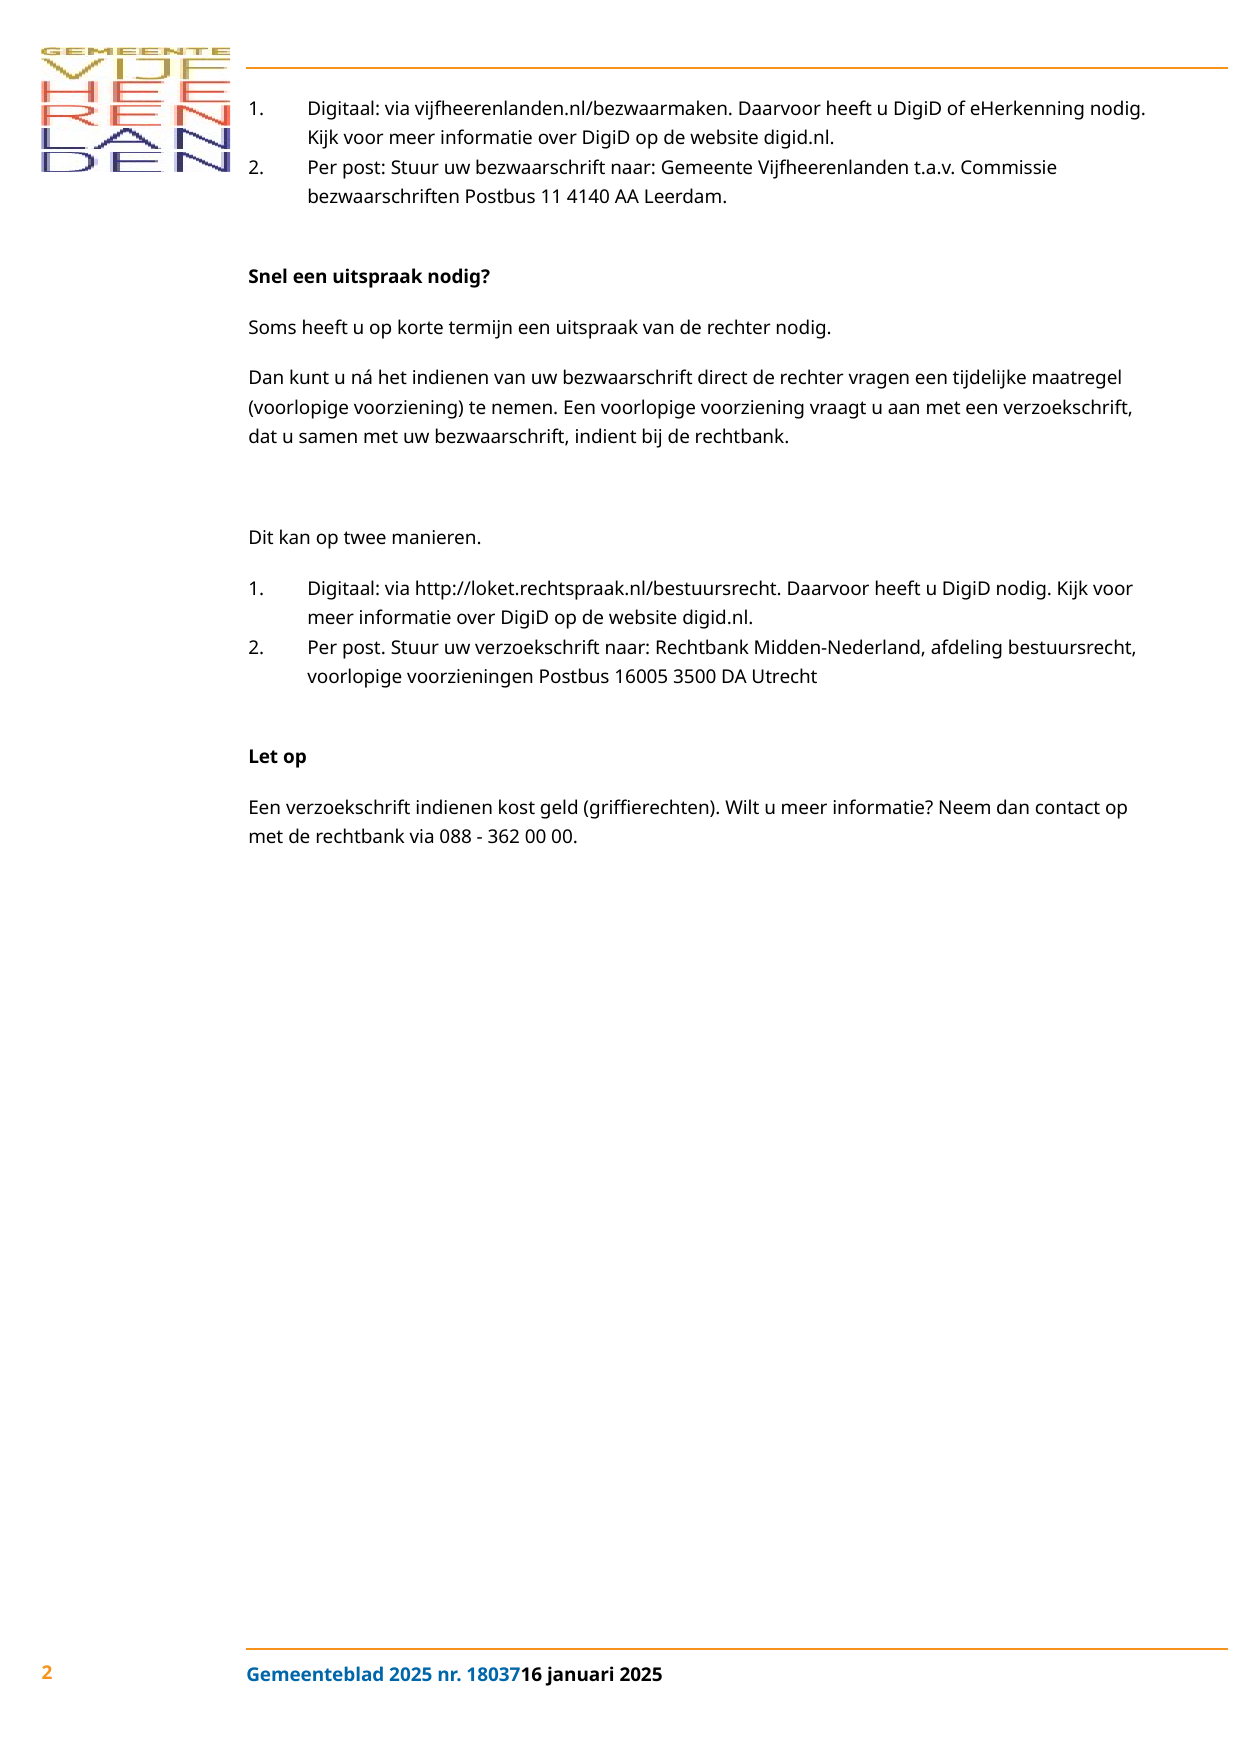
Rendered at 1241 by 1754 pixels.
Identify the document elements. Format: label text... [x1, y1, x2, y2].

list Digitaal: via vijfheerenlanden.nl/bezwaarmaken. Daarvoor heeft u DigiD of eHerkenning nodig. Kijk voor meer informatie over DigiD op de website digid.nl. [248, 95, 1152, 150]
list Digitaal: via http://loket.rechtspraak.nl/bestuursrecht. Daarvoor heeft u DigiD nodig. Kijk voor meer informatie over DigiD op de website digid.nl. [248, 575, 1152, 630]
text Een verzoekschrift indienen kost geld (griffierechten). Wilt u meer informatie? Neem dan contact op met de rechtbank via 088 - 362 00 00. [248, 794, 1152, 849]
text Soms heeft u op korte termijn een uitspraak van de rechter nodig. [248, 314, 1152, 340]
text Snel een uitspraak nodig? [248, 263, 1152, 289]
text Dit kan op twee manieren. [248, 524, 1152, 550]
text Let op [248, 743, 1152, 769]
text Dan kunt u ná het indienen van uw bezwaarschrift direct de rechter vragen een tijdelijke maatregel (voorlopige voorziening) te nemen. Een voorlopige voorziening vraagt u aan met een verzoekschrift, dat u samen met uw bezwaarschrift, indient bij de rechtbank. [248, 364, 1152, 449]
picture [41, 47, 231, 172]
list Per post. Stuur uw verzoekschrift naar: Rechtbank Midden-Nederland, afdeling bestuursrecht, voorlopige voorzieningen Postbus 16005 3500 DA Utrecht [248, 634, 1152, 689]
list Per post: Stuur uw bezwaarschrift naar: Gemeente Vijfheerenlanden t.a.v. Commissie bezwaarschriften Postbus 11 4140 AA Leerdam. [248, 154, 1152, 209]
